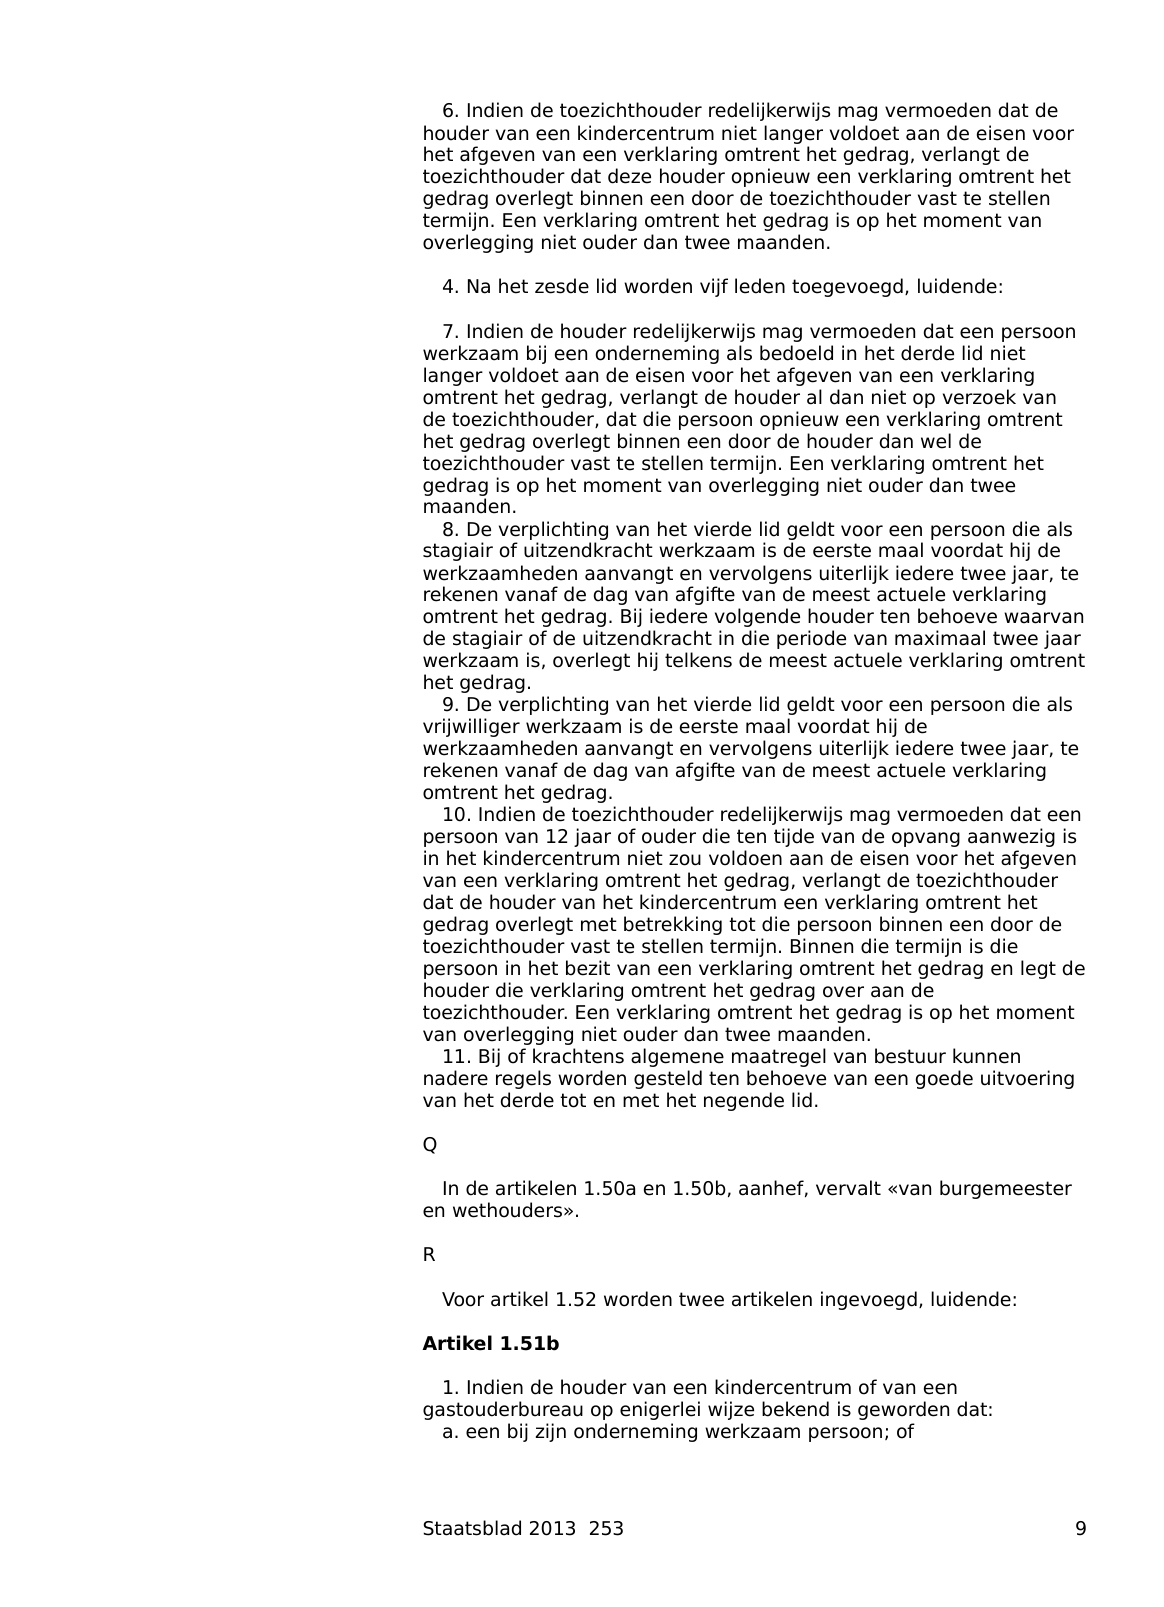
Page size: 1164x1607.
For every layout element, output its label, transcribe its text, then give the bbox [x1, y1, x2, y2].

text 6. Indien de toezichthouder redelijkerwijs mag vermoeden dat de houder van een kindercentrum niet langer voldoet aan de eisen voor het afgeven van een verklaring omtrent het gedrag, verlangt de toezichthouder dat deze houder opnieuw een verklaring omtrent het gedrag overlegt binnen een door de toezichthouder vast te stellen termijn. Een verklaring omtrent het gedrag is op het moment van overlegging niet ouder dan twee maanden. [422, 100, 1087, 254]
text 7. Indien de houder redelijkerwijs mag vermoeden dat een persoon werkzaam bij een onderneming als bedoeld in het derde lid niet langer voldoet aan de eisen voor het afgeven van een verklaring omtrent het gedrag, verlangt de houder al dan niet op verzoek van de toezichthouder, dat die persoon opnieuw een verklaring omtrent het gedrag overlegt binnen een door de houder dan wel de toezichthouder vast te stellen termijn. Een verklaring omtrent het gedrag is op het moment van overlegging niet ouder dan twee maanden. [422, 321, 1087, 518]
text 8. De verplichting van het vierde lid geldt voor een persoon die als stagiair of uitzendkracht werkzaam is de eerste maal voordat hij de werkzaamheden aanvangt en vervolgens uiterlijk iedere twee jaar, te rekenen vanaf de dag van afgifte van de meest actuele verklaring omtrent het gedrag. Bij iedere volgende houder ten behoeve waarvan de stagiair of de uitzendkracht in die periode van maximaal twee jaar werkzaam is, overlegt hij telkens de meest actuele verklaring omtrent het gedrag. [422, 518, 1087, 694]
text 10. Indien de toezichthouder redelijkerwijs mag vermoeden dat een persoon van 12 jaar of ouder die ten tijde van de opvang aanwezig is in het kindercentrum niet zou voldoen aan de eisen voor het afgeven van een verklaring omtrent het gedrag, verlangt de toezichthouder dat de houder van het kindercentrum een verklaring omtrent het gedrag overlegt met betrekking tot die persoon binnen een door de toezichthouder vast te stellen termijn. Binnen die termijn is die persoon in het bezit van een verklaring omtrent het gedrag en legt de houder die verklaring omtrent het gedrag over aan de toezichthouder. Een verklaring omtrent het gedrag is op het moment van overlegging niet ouder dan twee maanden. [422, 804, 1087, 1046]
text In de artikelen 1.50a en 1.50b, aanhef, vervalt «van burgemeester en wethouders». [422, 1178, 1087, 1222]
text Q [422, 1134, 1087, 1156]
text R [422, 1244, 1087, 1266]
text 11. Bij of krachtens algemene maatregel van bestuur kunnen nadere regels worden gesteld ten behoeve van een goede uitvoering van het derde tot en met het negende lid. [422, 1046, 1087, 1112]
text 4. Na het zesde lid worden vijf leden toegevoegd, luidende: [422, 276, 1087, 298]
text 9. De verplichting van het vierde lid geldt voor een persoon die als vrijwilliger werkzaam is de eerste maal voordat hij de werkzaamheden aanvangt en vervolgens uiterlijk iedere twee jaar, te rekenen vanaf de dag van afgifte van de meest actuele verklaring omtrent het gedrag. [422, 694, 1087, 804]
text a. een bij zijn onderneming werkzaam persoon; of [422, 1421, 1087, 1443]
text 1. Indien de houder van een kindercentrum of van een gastouderbureau op enigerlei wijze bekend is geworden dat: [422, 1377, 1087, 1421]
text Voor artikel 1.52 worden twee artikelen ingevoegd, luidende: [422, 1288, 1087, 1311]
subtitle Artikel 1.51b [422, 1333, 1087, 1355]
